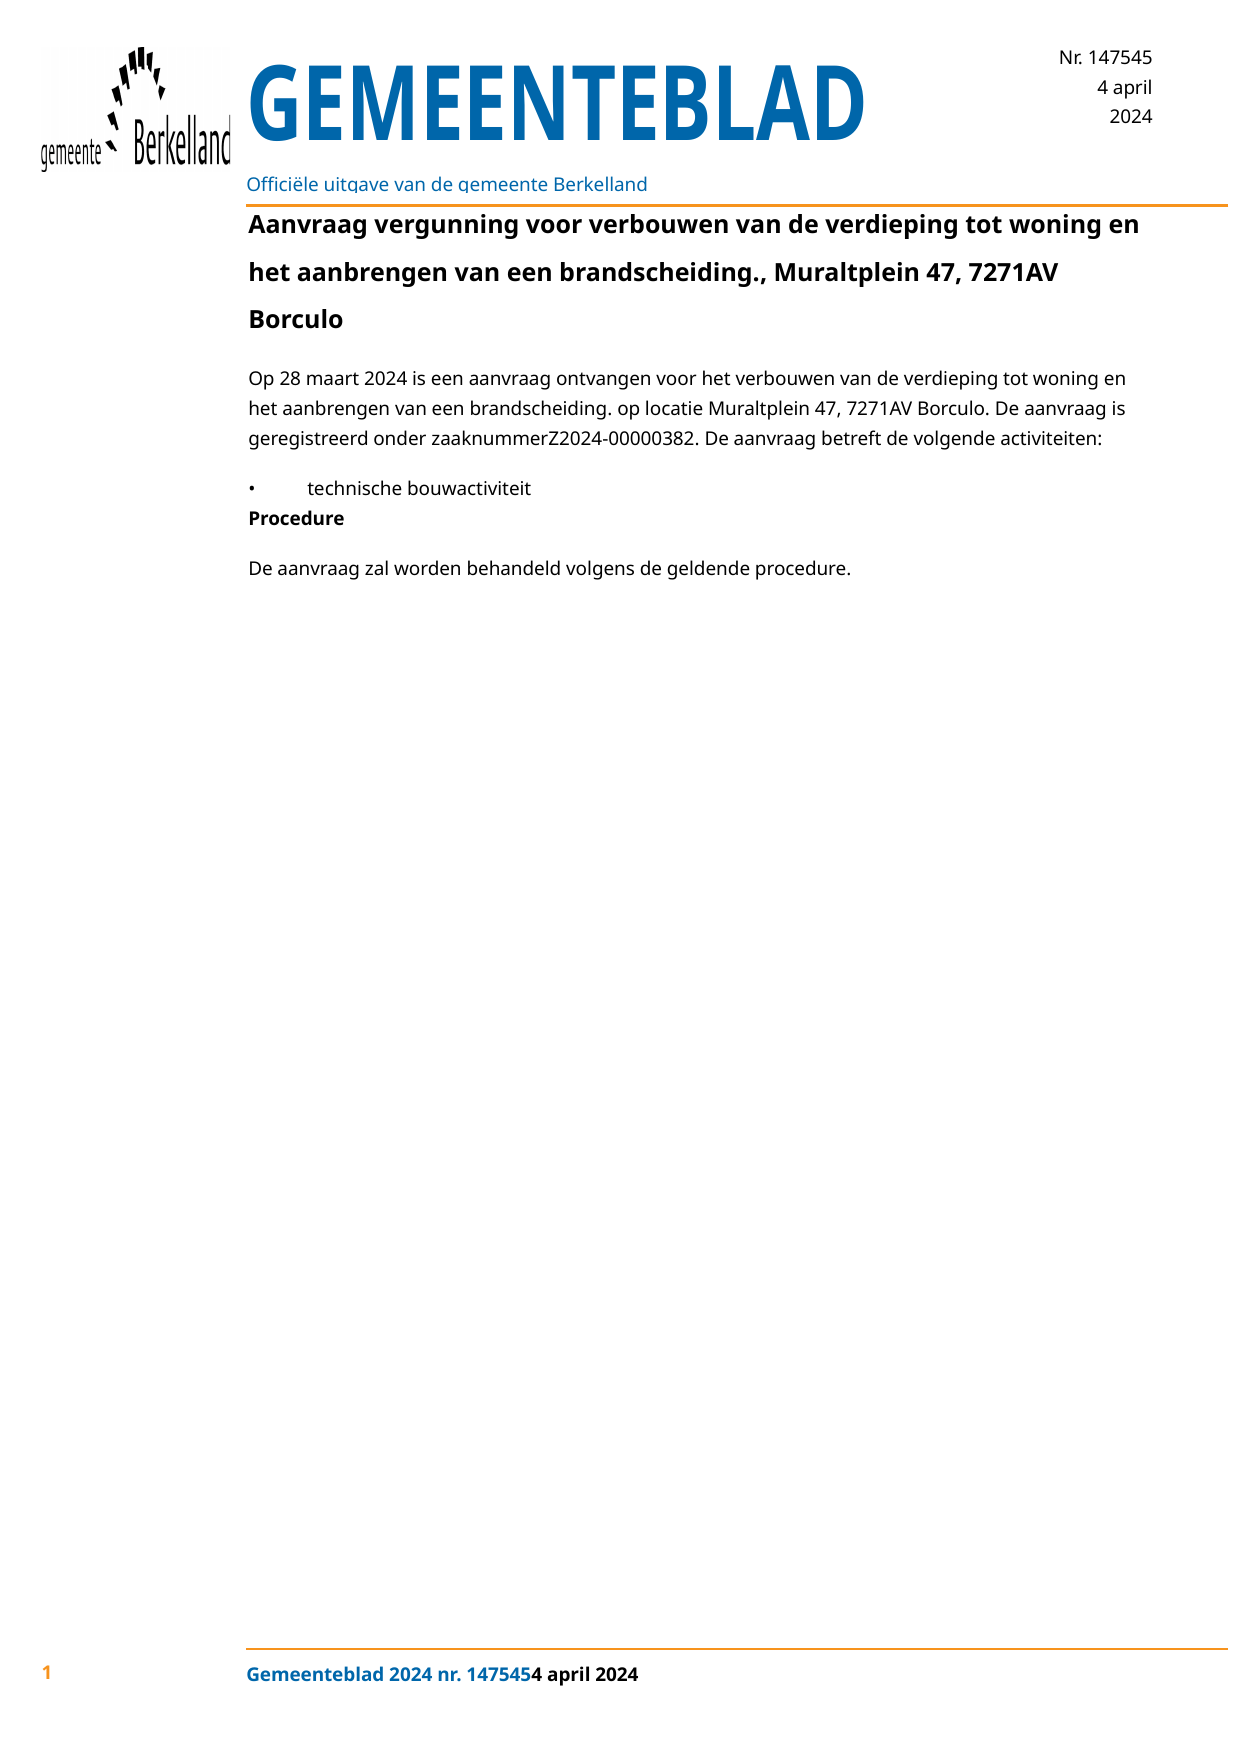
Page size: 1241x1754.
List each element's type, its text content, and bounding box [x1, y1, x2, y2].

text Aanvraag vergunning voor verbouwen van de verdieping tot woning en het aanbrengen van een brandscheiding., Muraltplein 47, 7271AV Borculo [248, 207, 1152, 336]
text Op 28 maart 2024 is een aanvraag ontvangen voor het verbouwen van de verdieping tot woning en het aanbrengen van een brandscheiding. op locatie Muraltplein 47, 7271AV Borculo. De aanvraag is geregistreerd onder zaaknummerZ2024-00000382. De aanvraag betreft de volgende activiteiten: [248, 366, 1152, 450]
text De aanvraag zal worden behandeld volgens de geldende procedure. [248, 555, 1152, 581]
picture [41, 47, 231, 172]
text Procedure [248, 505, 1152, 530]
list technische bouwactiviteit [248, 475, 1152, 501]
